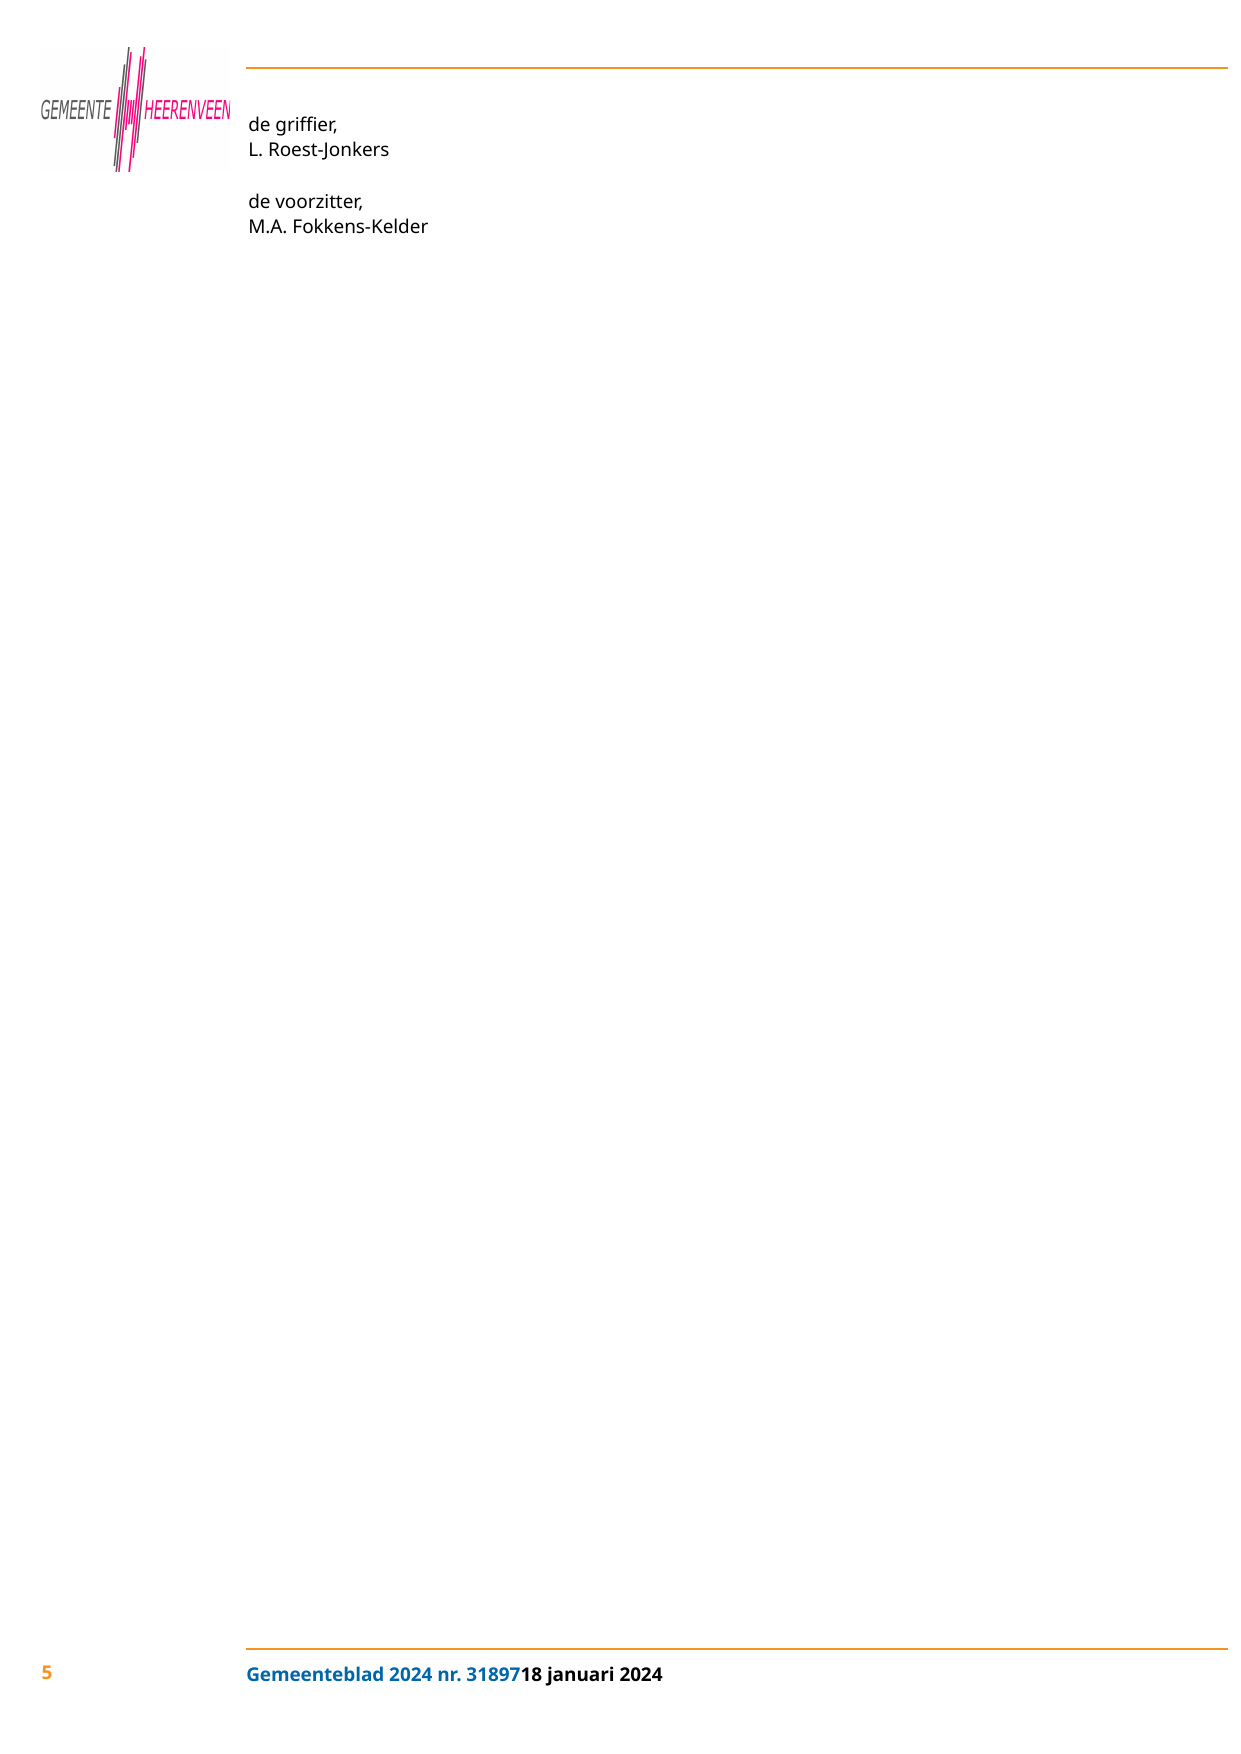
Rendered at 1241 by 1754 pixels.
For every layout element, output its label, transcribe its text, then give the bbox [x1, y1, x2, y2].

text L. Roest-Jonkers [248, 137, 1152, 162]
picture [41, 47, 231, 172]
text M.A. Fokkens-Kelder [248, 214, 1152, 239]
text de griffier, [248, 111, 1152, 137]
text de voorzitter, [248, 188, 1152, 214]
